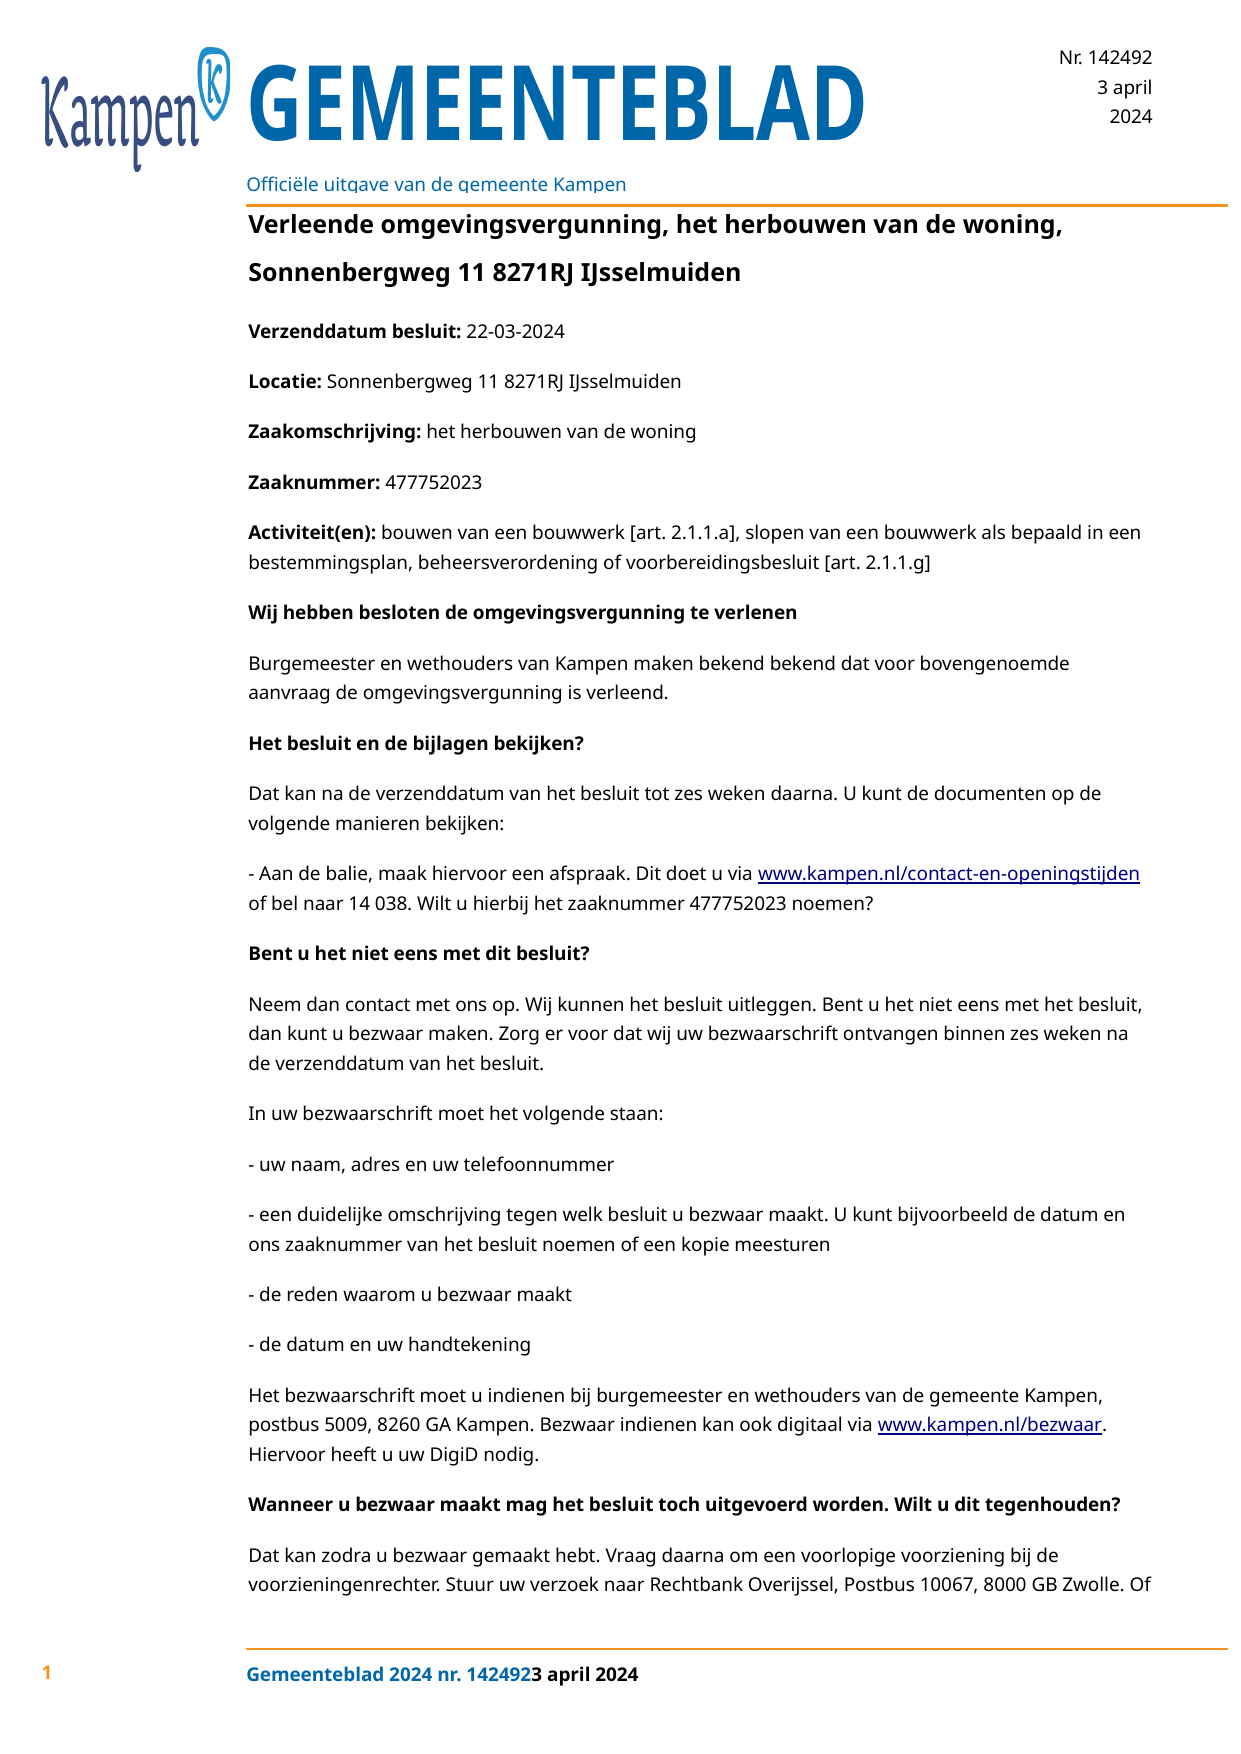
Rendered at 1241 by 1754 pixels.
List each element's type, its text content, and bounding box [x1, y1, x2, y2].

text Dat kan na de verzenddatum van het besluit tot zes weken daarna. U kunt de documenten op de volgende manieren bekijken: [248, 780, 1152, 836]
text - Aan de balie, maak hiervoor een afspraak. Dit doet u via www.kampen.nl/contact-en-openingstijden of bel naar 14 038. Wilt u hierbij het zaaknummer 477752023 noemen? [248, 860, 1152, 916]
picture [41, 47, 231, 172]
text - uw naam, adres en uw telefoonnummer [248, 1151, 1152, 1177]
text Wij hebben besloten de omgevingsvergunning te verlenen [248, 599, 1152, 625]
text - een duidelijke omschrijving tegen welk besluit u bezwaar maakt. U kunt bijvoorbeeld de datum en ons zaaknummer van het besluit noemen of een kopie meesturen [248, 1201, 1152, 1257]
text Locatie: Sonnenbergweg 11 8271RJ IJsselmuiden [248, 368, 1152, 394]
text - de datum en uw handtekening [248, 1332, 1152, 1357]
text Verzenddatum besluit: 22-03-2024 [248, 318, 1152, 344]
text In uw bezwaarschrift moet het volgende staan: [248, 1100, 1152, 1126]
text Activiteit(en): bouwen van een bouwwerk [art. 2.1.1.a], slopen van een bouwwerk als bepaald in een bestemmingsplan, beheersverordening of voorbereidingsbesluit [art. 2.1.1.g] [248, 519, 1152, 575]
text Neem dan contact met ons op. Wij kunnen het besluit uitleggen. Bent u het niet eens met het besluit, dan kunt u bezwaar maken. Zorg er voor dat wij uw bezwaarschrift ontvangen binnen zes weken na de verzenddatum van het besluit. [248, 991, 1152, 1076]
text - de reden waarom u bezwaar maakt [248, 1281, 1152, 1307]
text Wanneer u bezwaar maakt mag het besluit toch uitgevoerd worden. Wilt u dit tegenhouden? [248, 1492, 1152, 1517]
text Zaaknummer: 477752023 [248, 469, 1152, 495]
text Verleende omgevingsvergunning, het herbouwen van de woning, Sonnenbergweg 11 8271RJ IJsselmuiden [248, 207, 1152, 288]
text Dat kan zodra u bezwaar gemaakt hebt. Vraag daarna om een voorlopige voorziening bij de voorzieningenrechter. Stuur uw verzoek naar Rechtbank Overijssel, Postbus 10067, 8000 GB Zwolle. Of [248, 1542, 1152, 1597]
text Zaakomschrijving: het herbouwen van de woning [248, 419, 1152, 444]
text Het besluit en de bijlagen bekijken? [248, 730, 1152, 756]
text Bent u het niet eens met dit besluit? [248, 940, 1152, 966]
text Het bezwaarschrift moet u indienen bij burgemeester en wethouders van de gemeente Kampen, postbus 5009, 8260 GA Kampen. Bezwaar indienen kan ook digitaal via www.kampen.nl/bezwaar. Hiervoor heeft u uw DigiD nodig. [248, 1382, 1152, 1467]
text Burgemeester en wethouders van Kampen maken bekend bekend dat voor bovengenoemde aanvraag de omgevingsvergunning is verleend. [248, 650, 1152, 705]
